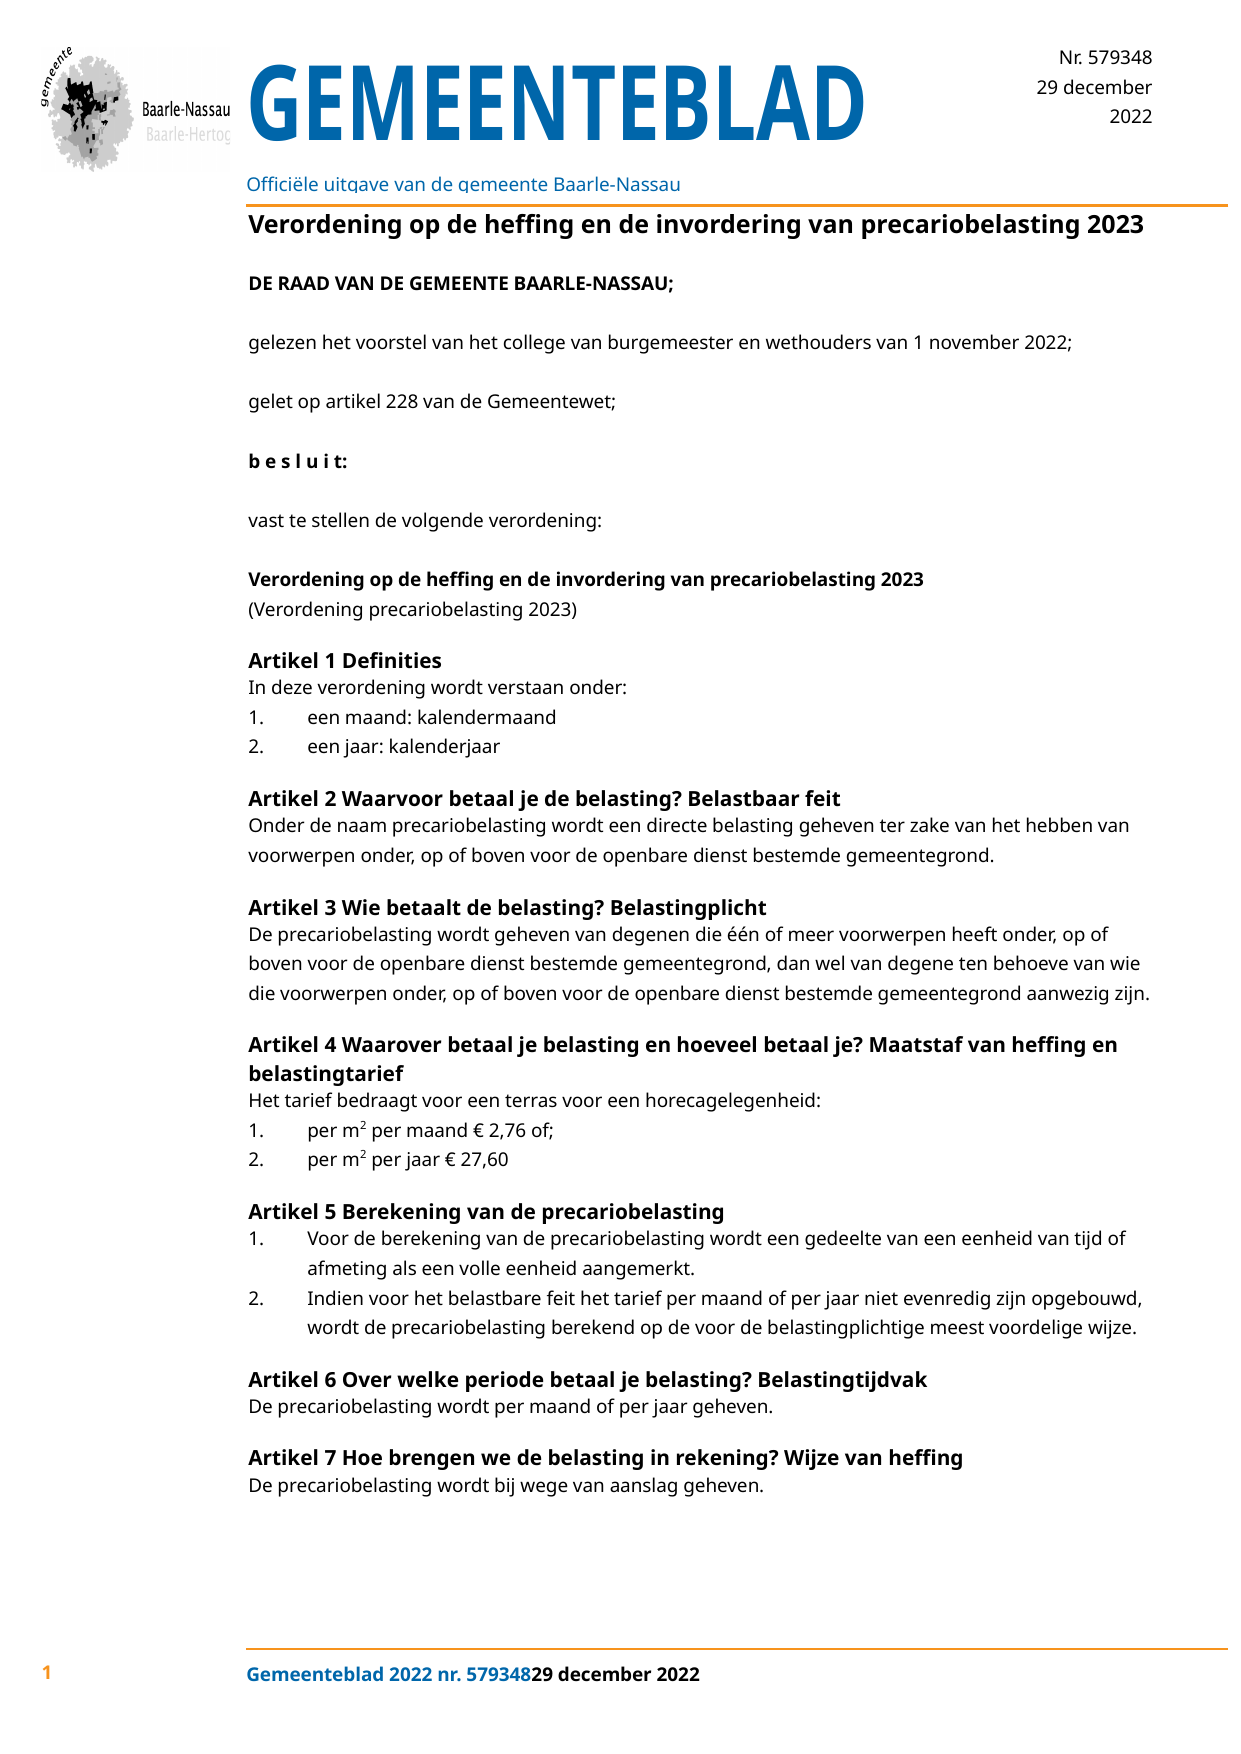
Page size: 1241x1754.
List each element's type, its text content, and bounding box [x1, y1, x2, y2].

text Artikel 3 Wie betaalt de belasting? Belastingplicht [248, 893, 1152, 921]
text Artikel 6 Over welke periode betaal je belasting? Belastingtijdvak [248, 1365, 1152, 1393]
list een maand: kalendermaand [248, 704, 1152, 730]
text (Verordening precariobelasting 2023) [248, 596, 1152, 621]
list per m2 per maand € 2,76 of; [248, 1117, 1152, 1143]
text Artikel 2 Waarvoor betaal je de belasting? Belastbaar feit [248, 784, 1152, 813]
list een jaar: kalenderjaar [248, 734, 1152, 759]
text Artikel 1 Definities [248, 646, 1152, 674]
text Artikel 7 Hoe brengen we de belasting in rekening? Wijze van heffing [248, 1443, 1152, 1472]
text b e s l u i t: [248, 448, 1152, 473]
text vast te stellen de volgende verordening: [248, 507, 1152, 533]
list per m2 per jaar € 27,60 [248, 1147, 1152, 1172]
picture [41, 47, 231, 172]
list Indien voor het belastbare feit het tarief per maand of per jaar niet evenredig zijn opgebouwd, wordt de precariobelasting berekend op de voor de belastingplichtige meest voordelige wijze. [248, 1285, 1152, 1340]
list Voor de berekening van de precariobelasting wordt een gedeelte van een eenheid van tijd of afmeting als een volle eenheid aangemerkt. [248, 1226, 1152, 1281]
text Het tarief bedraagt voor een terras voor een horecagelegenheid: [248, 1087, 1152, 1113]
text Artikel 4 Waarover betaal je belasting en hoeveel betaal je? Maatstaf van heffing en belastingtarief [248, 1031, 1152, 1087]
text gelezen het voorstel van het college van burgemeester en wethouders van 1 november 2022; [248, 329, 1152, 355]
text gelet op artikel 228 van de Gemeentewet; [248, 389, 1152, 414]
text DE RAAD VAN DE GEMEENTE BAARLE-NASSAU; [248, 270, 1152, 296]
text Onder de naam precariobelasting wordt een directe belasting geheven ter zake van het hebben van voorwerpen onder, op of boven voor de openbare dienst bestemde gemeentegrond. [248, 813, 1152, 868]
text De precariobelasting wordt per maand of per jaar geheven. [248, 1393, 1152, 1419]
text Verordening op de heffing en de invordering van precariobelasting 2023 [248, 207, 1152, 241]
text De precariobelasting wordt bij wege van aanslag geheven. [248, 1472, 1152, 1498]
text Artikel 5 Berekening van de precariobelasting [248, 1197, 1152, 1226]
text In deze verordening wordt verstaan onder: [248, 674, 1152, 700]
text Verordening op de heffing en de invordering van precariobelasting 2023 [248, 566, 1152, 592]
text De precariobelasting wordt geheven van degenen die één of meer voorwerpen heeft onder, op of boven voor de openbare dienst bestemde gemeentegrond, dan wel van degene ten behoeve van wie die voorwerpen onder, op of boven voor de openbare dienst bestemde gemeentegrond aanwezig zijn. [248, 921, 1152, 1006]
